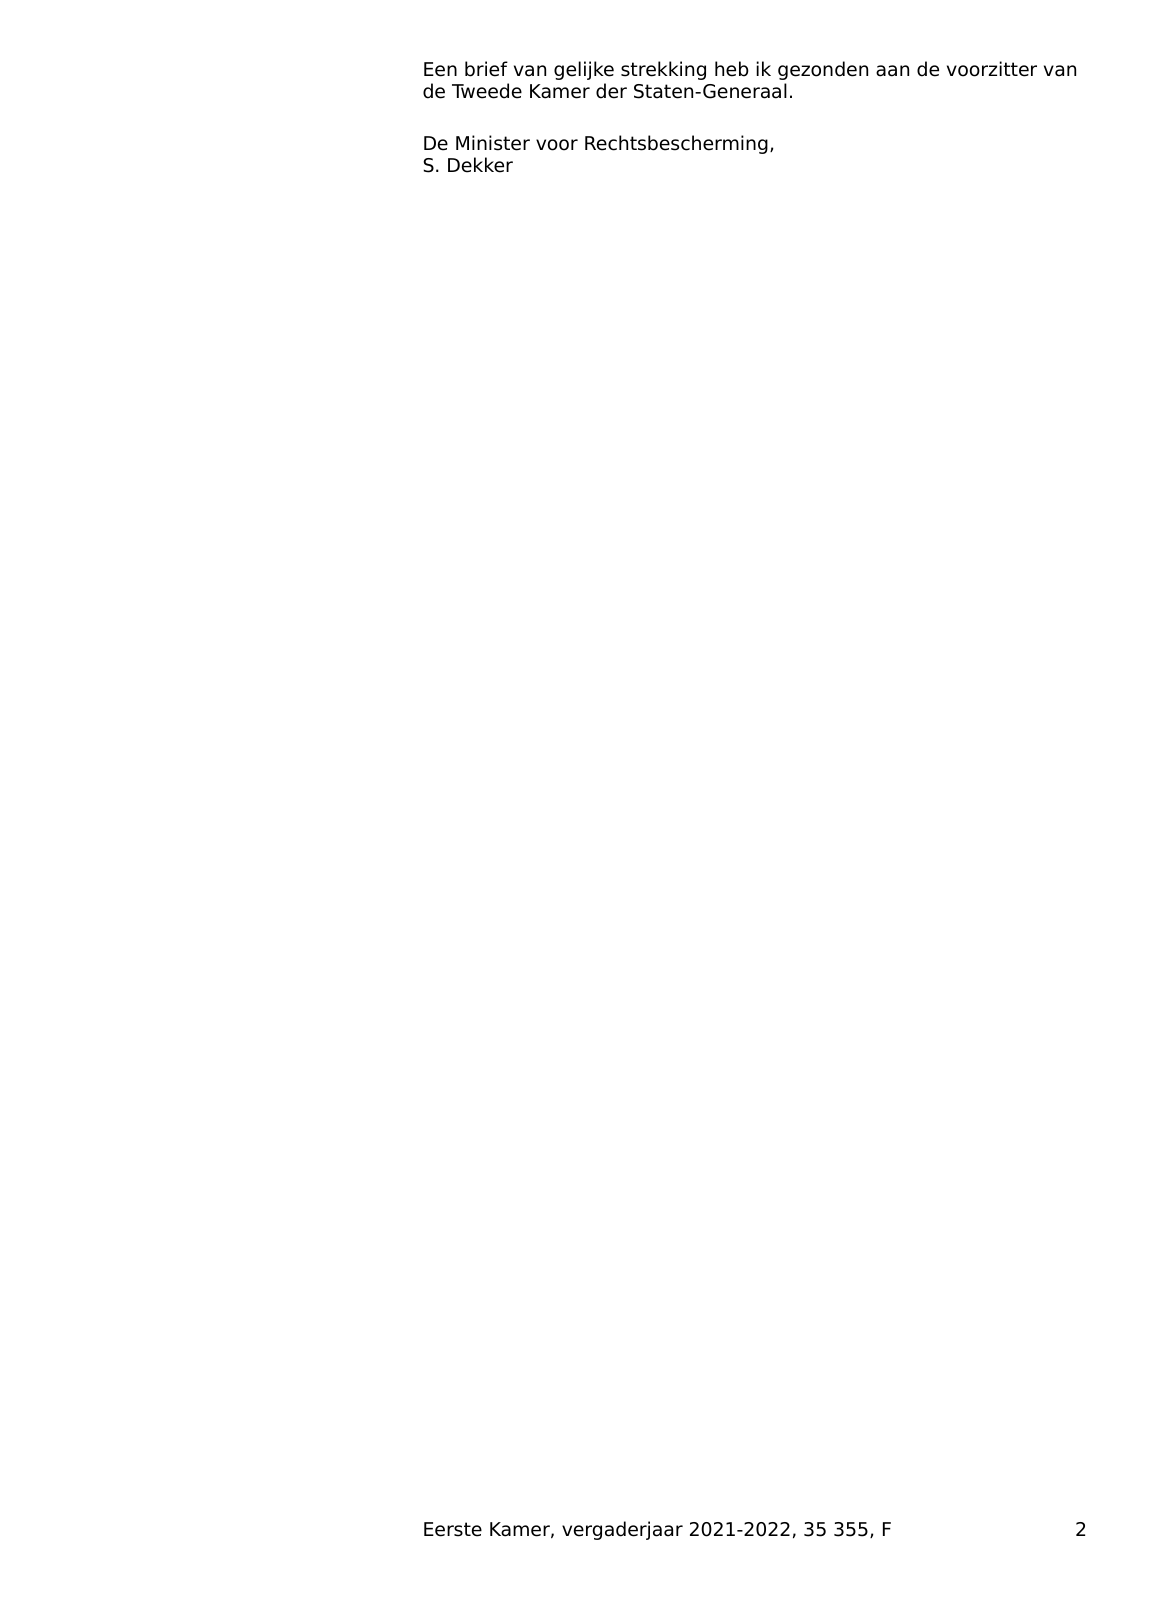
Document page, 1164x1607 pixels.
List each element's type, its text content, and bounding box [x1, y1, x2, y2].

text Een brief van gelijke strekking heb ik gezonden aan de voorzitter van de Tweede Kamer der Staten-Generaal. [422, 59, 1087, 103]
text De Minister voor Rechtsbescherming, S. Dekker [422, 133, 1087, 177]
